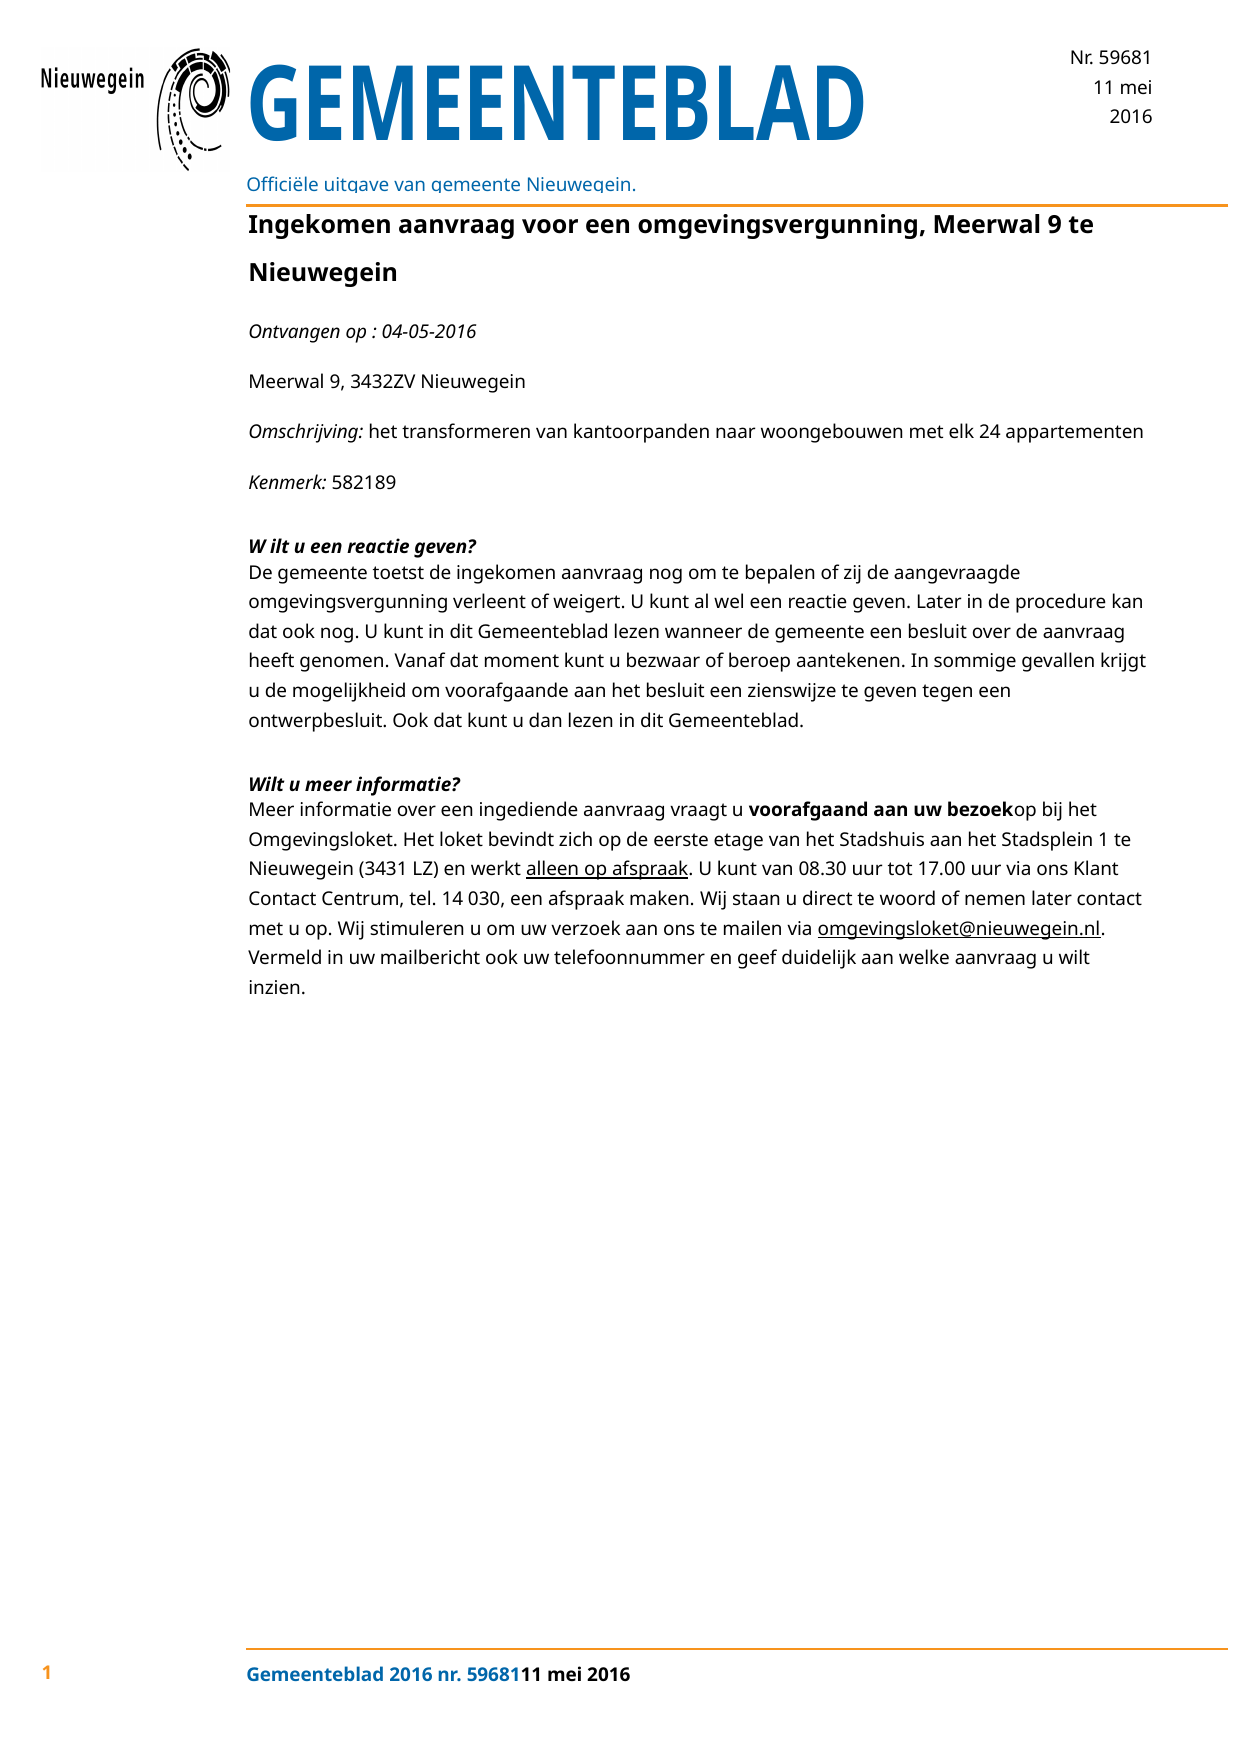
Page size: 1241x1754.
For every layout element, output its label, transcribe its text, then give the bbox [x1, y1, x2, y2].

text De gemeente toetst de ingekomen aanvraag nog om te bepalen of zij de aangevraagde omgevingsvergunning verleent of weigert. U kunt al wel een reactie geven. Later in de procedure kan dat ook nog. U kunt in dit Gemeenteblad lezen wanneer de gemeente een besluit over de aanvraag heeft genomen. Vanaf dat moment kunt u bezwaar of beroep aantekenen. In sommige gevallen krijgt u de mogelijkheid om voorafgaande aan het besluit een zienswijze te geven tegen een ontwerpbesluit. Ook dat kunt u dan lezen in dit Gemeenteblad. [248, 559, 1152, 732]
text Meer informatie over een ingediende aanvraag vraagt u voorafgaand aan uw bezoekop bij het Omgevingsloket. Het loket bevindt zich op de eerste etage van het Stadshuis aan het Stadsplein 1 te Nieuwegein (3431 LZ) en werkt alleen op afspraak. U kunt van 08.30 uur tot 17.00 uur via ons Klant Contact Centrum, tel. 14 030, een afspraak maken. Wij staan u direct te woord of nemen later contact met u op. Wij stimuleren u om uw verzoek aan ons te mailen via omgevingsloket@nieuwegein.nl. Vermeld in uw mailbericht ook uw telefoonnummer en geef duidelijk aan welke aanvraag u wilt inzien. [248, 796, 1152, 1000]
text Kenmerk: 582189 [248, 469, 1152, 495]
text Wilt u meer informatie? [248, 771, 1152, 796]
text W ilt u een reactie geven? [248, 533, 1152, 559]
text Ontvangen op : 04-05-2016 [248, 318, 1152, 344]
picture [41, 47, 231, 172]
text Meerwal 9, 3432ZV Nieuwegein [248, 368, 1152, 394]
text Omschrijving: het transformeren van kantoorpanden naar woongebouwen met elk 24 appartementen [248, 419, 1152, 444]
text Ingekomen aanvraag voor een omgevingsvergunning, Meerwal 9 te Nieuwegein [248, 207, 1152, 288]
